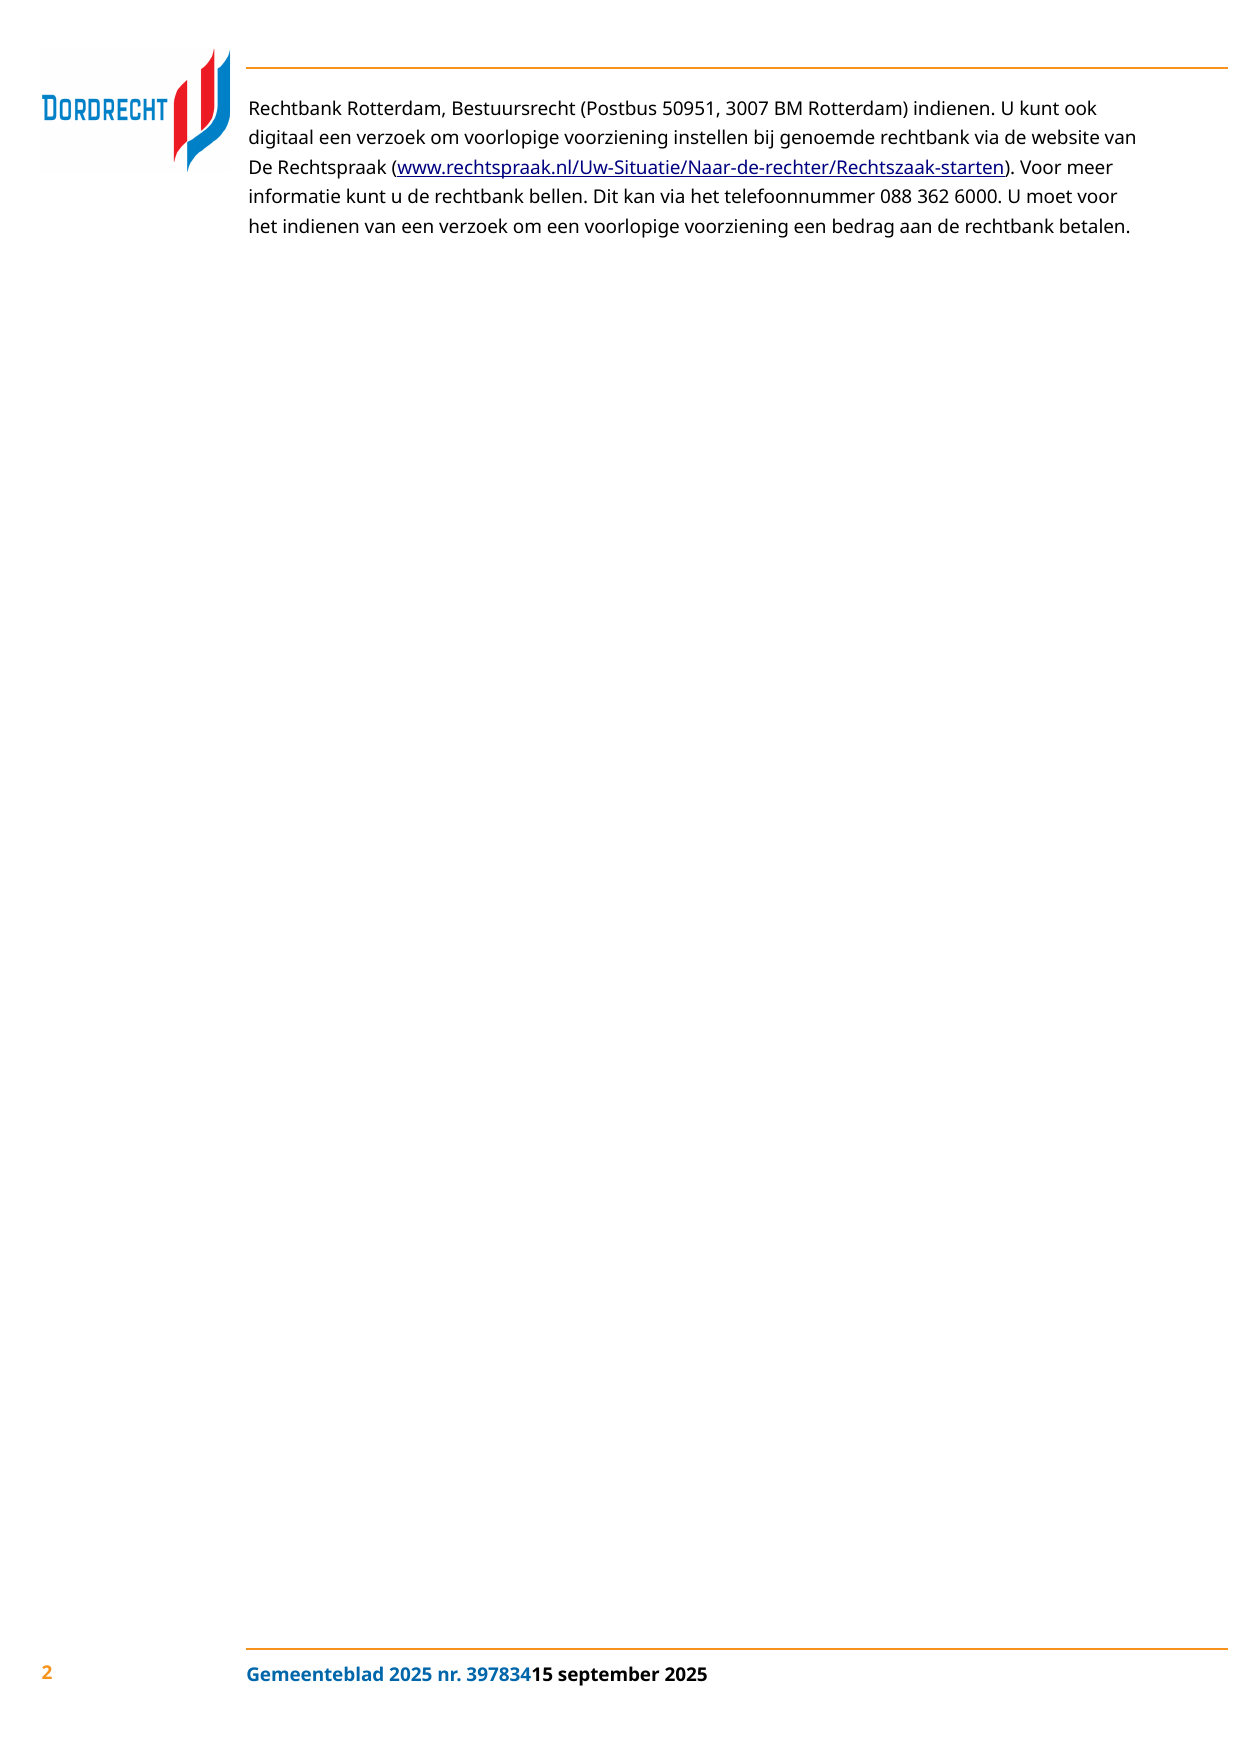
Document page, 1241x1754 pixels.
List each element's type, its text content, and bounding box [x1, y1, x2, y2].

picture [41, 47, 231, 172]
text Rechtbank Rotterdam, Bestuursrecht (Postbus 50951, 3007 BM Rotterdam) indienen. U kunt ook digitaal een verzoek om voorlopige voorziening instellen bij genoemde rechtbank via de website van De Rechtspraak (www.rechtspraak.nl/Uw-Situatie/Naar-de-rechter/Rechtszaak-starten). Voor meer informatie kunt u de rechtbank bellen. Dit kan via het telefoonnummer 088 362 6000. U moet voor het indienen van een verzoek om een voorlopige voorziening een bedrag aan de rechtbank betalen. [248, 95, 1152, 239]
